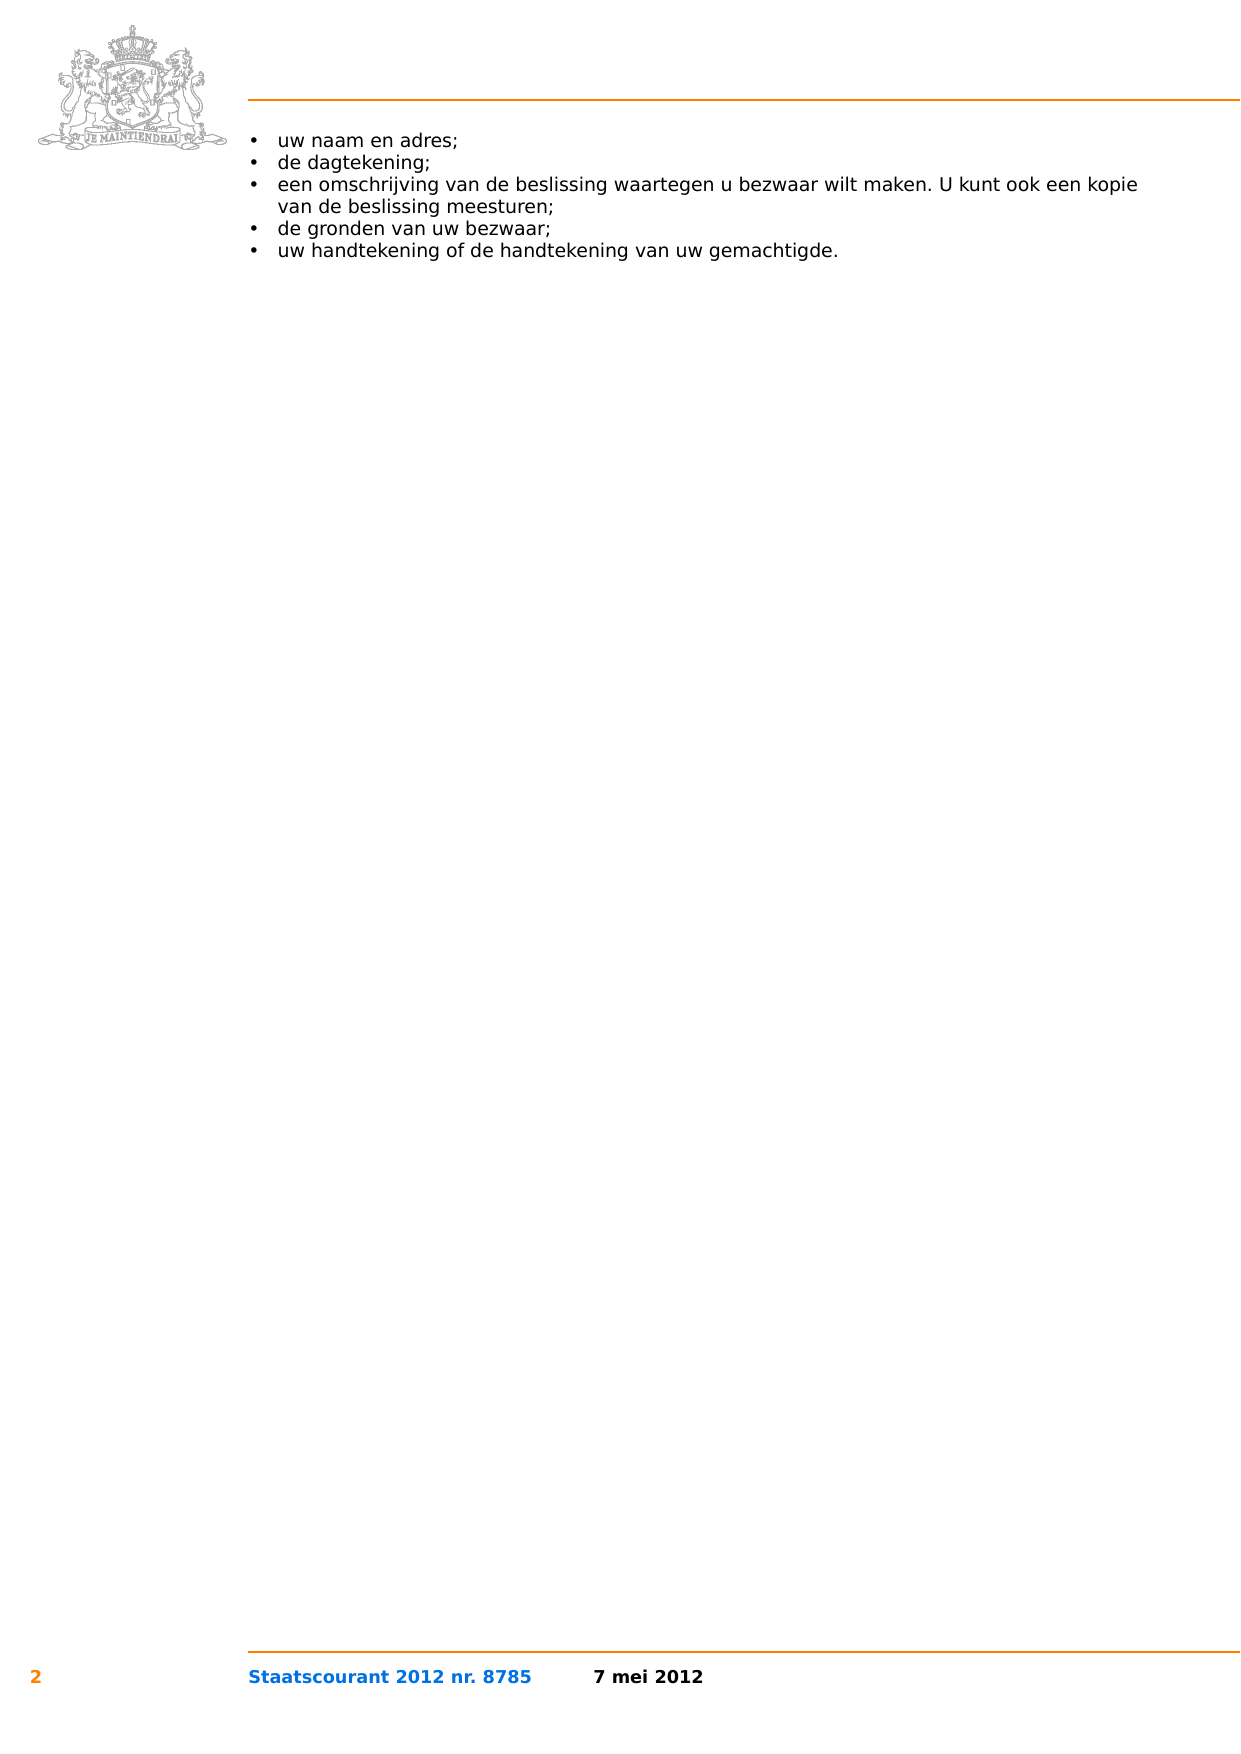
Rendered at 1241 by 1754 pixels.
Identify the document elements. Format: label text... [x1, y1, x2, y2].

text • uw handtekening of de handtekening van uw gemachtigde. [248, 240, 1163, 262]
picture [38, 25, 227, 150]
text • de dagtekening; [248, 152, 1163, 174]
text • een omschrijving van de beslissing waartegen u bezwaar wilt maken. U kunt ook een kopie van de beslissing meesturen; [248, 174, 1163, 218]
text • de gronden van uw bezwaar; [248, 218, 1163, 240]
text • uw naam en adres; [248, 130, 1163, 152]
